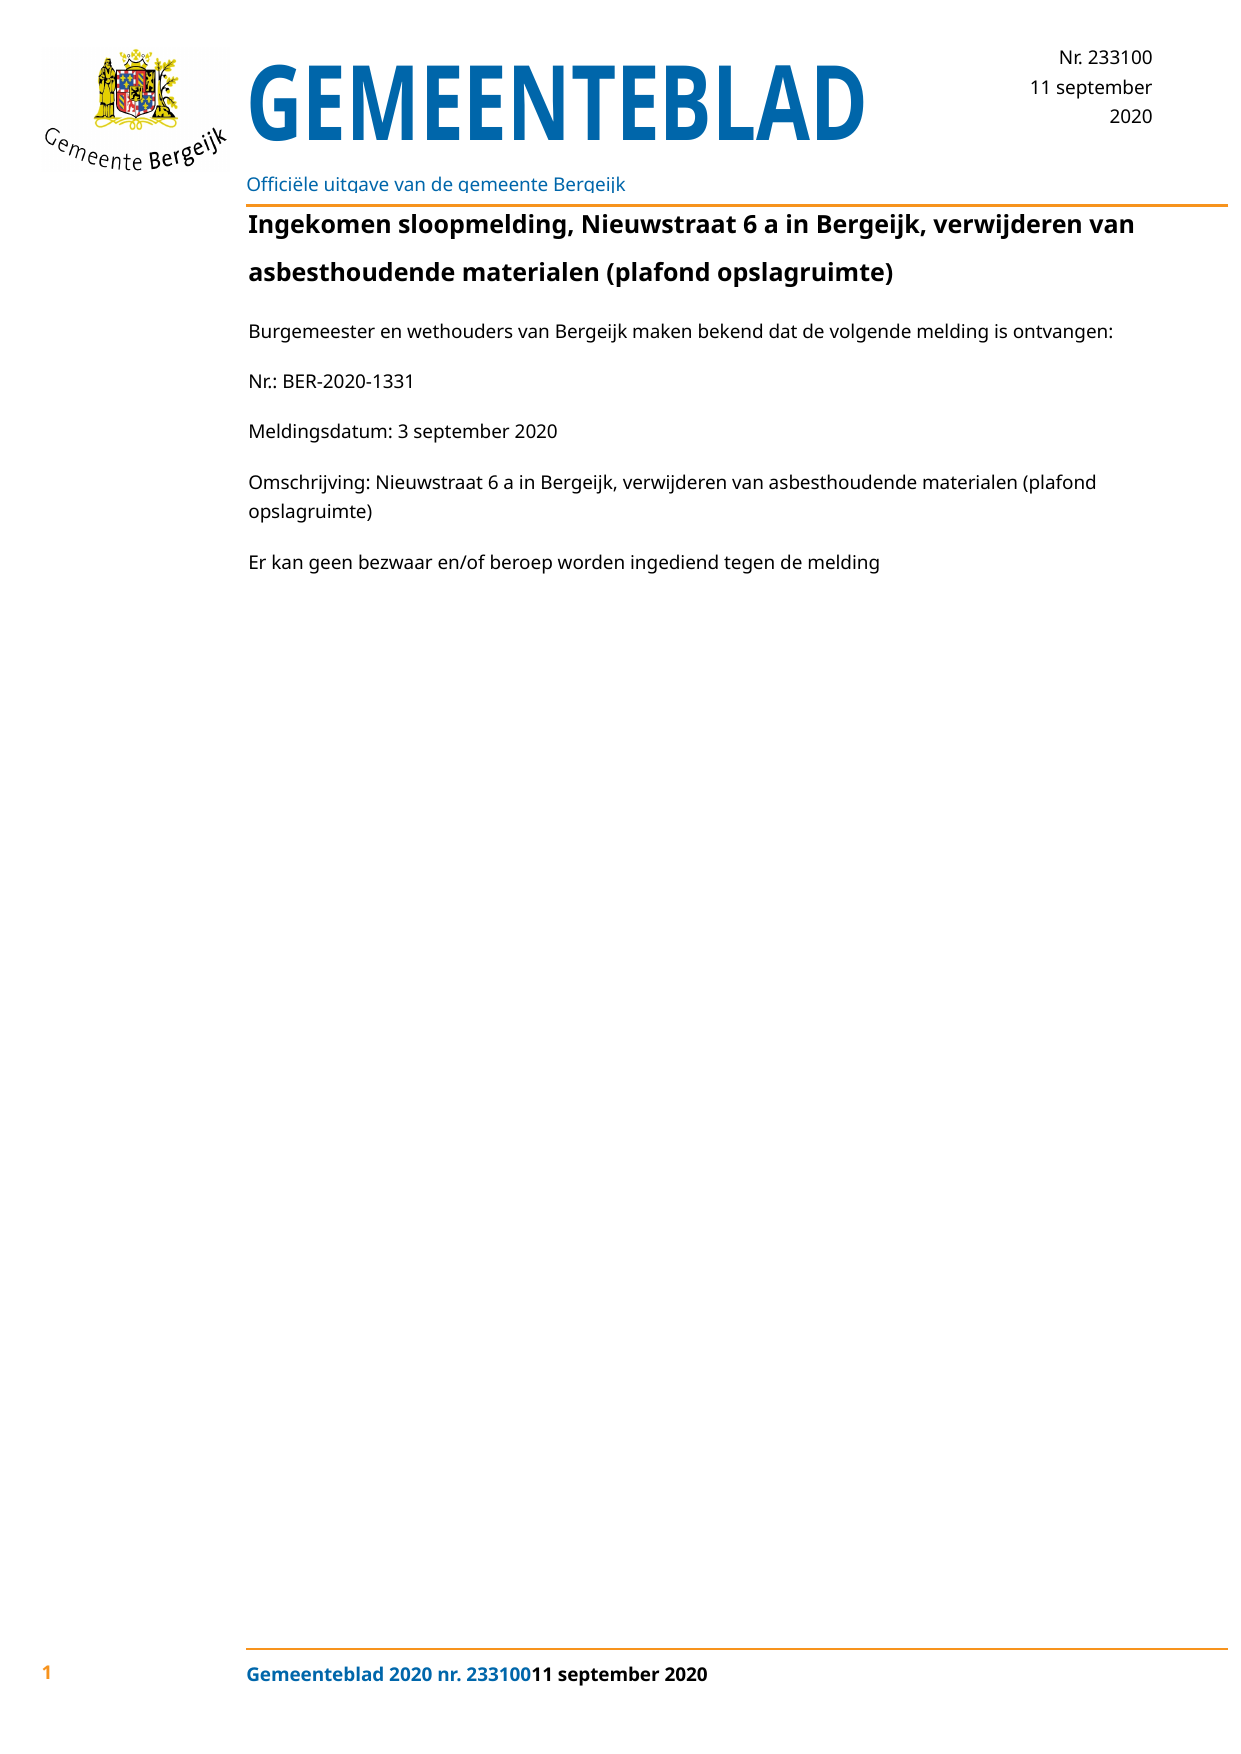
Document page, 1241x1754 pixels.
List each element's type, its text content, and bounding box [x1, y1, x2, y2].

text Omschrijving: Nieuwstraat 6 a in Bergeijk, verwijderen van asbesthoudende materialen (plafond opslagruimte) [248, 469, 1152, 524]
text Ingekomen sloopmelding, Nieuwstraat 6 a in Bergeijk, verwijderen van asbesthoudende materialen (plafond opslagruimte) [248, 207, 1152, 288]
picture [41, 47, 231, 172]
text Meldingsdatum: 3 september 2020 [248, 419, 1152, 444]
text Nr.: BER-2020-1331 [248, 368, 1152, 394]
text Er kan geen bezwaar en/of beroep worden ingediend tegen de melding [248, 549, 1152, 575]
text Burgemeester en wethouders van Bergeijk maken bekend dat de volgende melding is ontvangen: [248, 318, 1152, 344]
